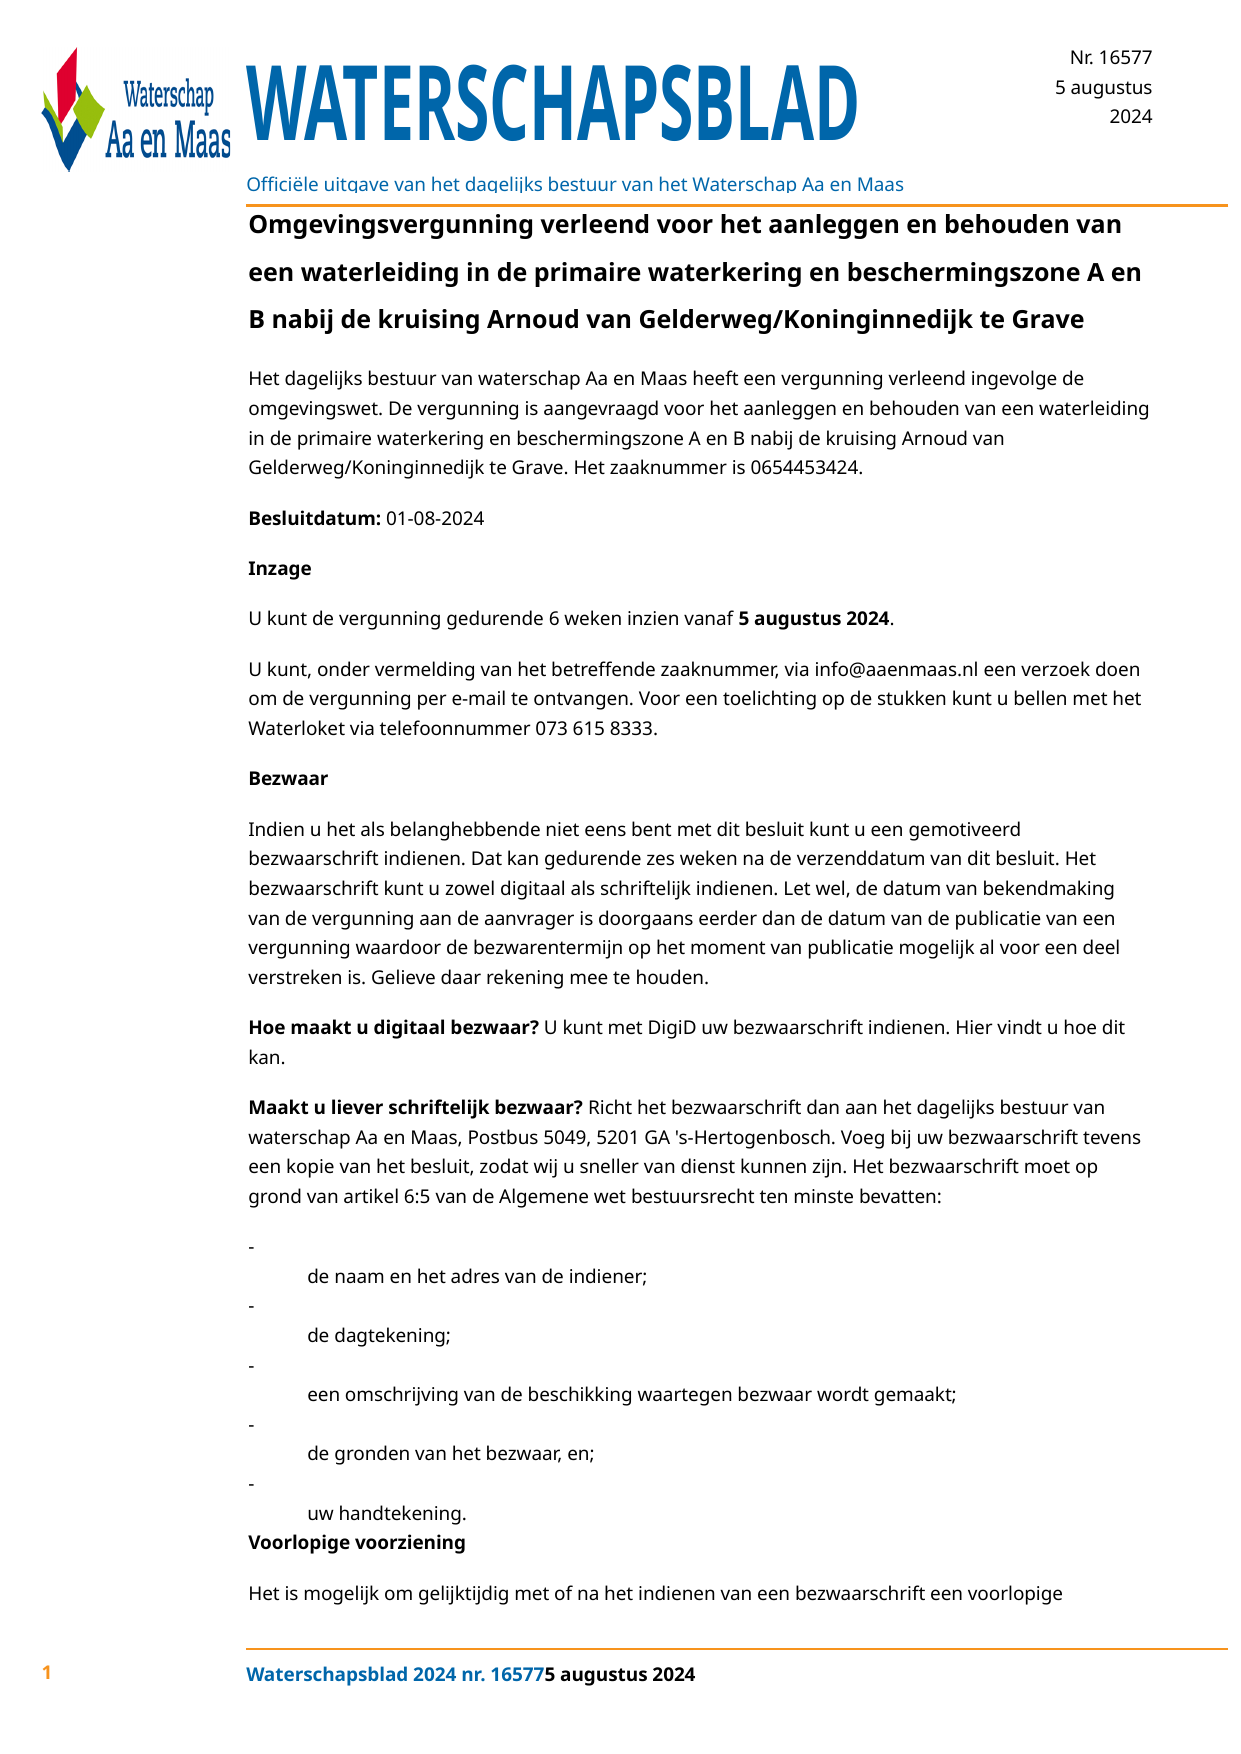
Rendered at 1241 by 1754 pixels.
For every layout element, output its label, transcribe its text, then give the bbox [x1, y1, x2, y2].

text Bezwaar [248, 766, 1152, 791]
list de dagtekening; [248, 1322, 1152, 1348]
picture [41, 47, 231, 172]
list uw handtekening. [248, 1500, 1152, 1525]
text Omgevingsvergunning verleend voor het aanleggen en behouden van een waterleiding in de primaire waterkering en beschermingszone A en B nabij de kruising Arnoud van Gelderweg/Koninginnedijk te Grave [248, 207, 1152, 336]
list de gronden van het bezwaar, en; [248, 1441, 1152, 1466]
text Maakt u liever schriftelijk bezwaar? Richt het bezwaarschrift dan aan het dagelijks bestuur van waterschap Aa en Maas, Postbus 5049, 5201 GA 's-Hertogenbosch. Voeg bij uw bezwaarschrift tevens een kopie van het besluit, zodat wij u sneller van dienst kunnen zijn. Het bezwaarschrift moet op grond van artikel 6:5 van de Algemene wet bestuursrecht ten minste bevatten: [248, 1094, 1152, 1209]
text Indien u het als belanghebbende niet eens bent met dit besluit kunt u een gemotiveerd bezwaarschrift indienen. Dat kan gedurende zes weken na de verzenddatum van dit besluit. Het bezwaarschrift kunt u zowel digitaal als schriftelijk indienen. Let wel, de datum van bekendmaking van de vergunning aan de aanvrager is doorgaans eerder dan de datum van de publicatie van een vergunning waardoor de bezwarentermijn op het moment van publicatie mogelijk al voor een deel verstreken is. Gelieve daar rekening mee te houden. [248, 816, 1152, 989]
text Het is mogelijk om gelijktijdig met of na het indienen van een bezwaarschrift een voorlopige [248, 1580, 1152, 1605]
text Het dagelijks bestuur van waterschap Aa en Maas heeft een vergunning verleend ingevolge de omgevingswet. De vergunning is aangevraagd voor het aanleggen en behouden van een waterleiding in de primaire waterkering en beschermingszone A en B nabij de kruising Arnoud van Gelderweg/Koninginnedijk te Grave. Het zaaknummer is 0654453424. [248, 366, 1152, 480]
text U kunt, onder vermelding van het betreffende zaaknummer, via info@aaenmaas.nl een verzoek doen om de vergunning per e-mail te ontvangen. Voor een toelichting op de stukken kunt u bellen met het Waterloket via telefoonnummer 073 615 8333. [248, 656, 1152, 741]
text Inzage [248, 555, 1152, 581]
text Besluitdatum: 01-08-2024 [248, 505, 1152, 530]
list de naam en het adres van de indiener; [248, 1263, 1152, 1289]
text Hoe maakt u digitaal bezwaar? U kunt met DigiD uw bezwaarschrift indienen. Hier vindt u hoe dit kan. [248, 1014, 1152, 1069]
text U kunt de vergunning gedurende 6 weken inzien vanaf 5 augustus 2024. [248, 606, 1152, 631]
text Voorlopige voorziening [248, 1529, 1152, 1555]
list een omschrijving van de beschikking waartegen bezwaar wordt gemaakt; [248, 1381, 1152, 1407]
